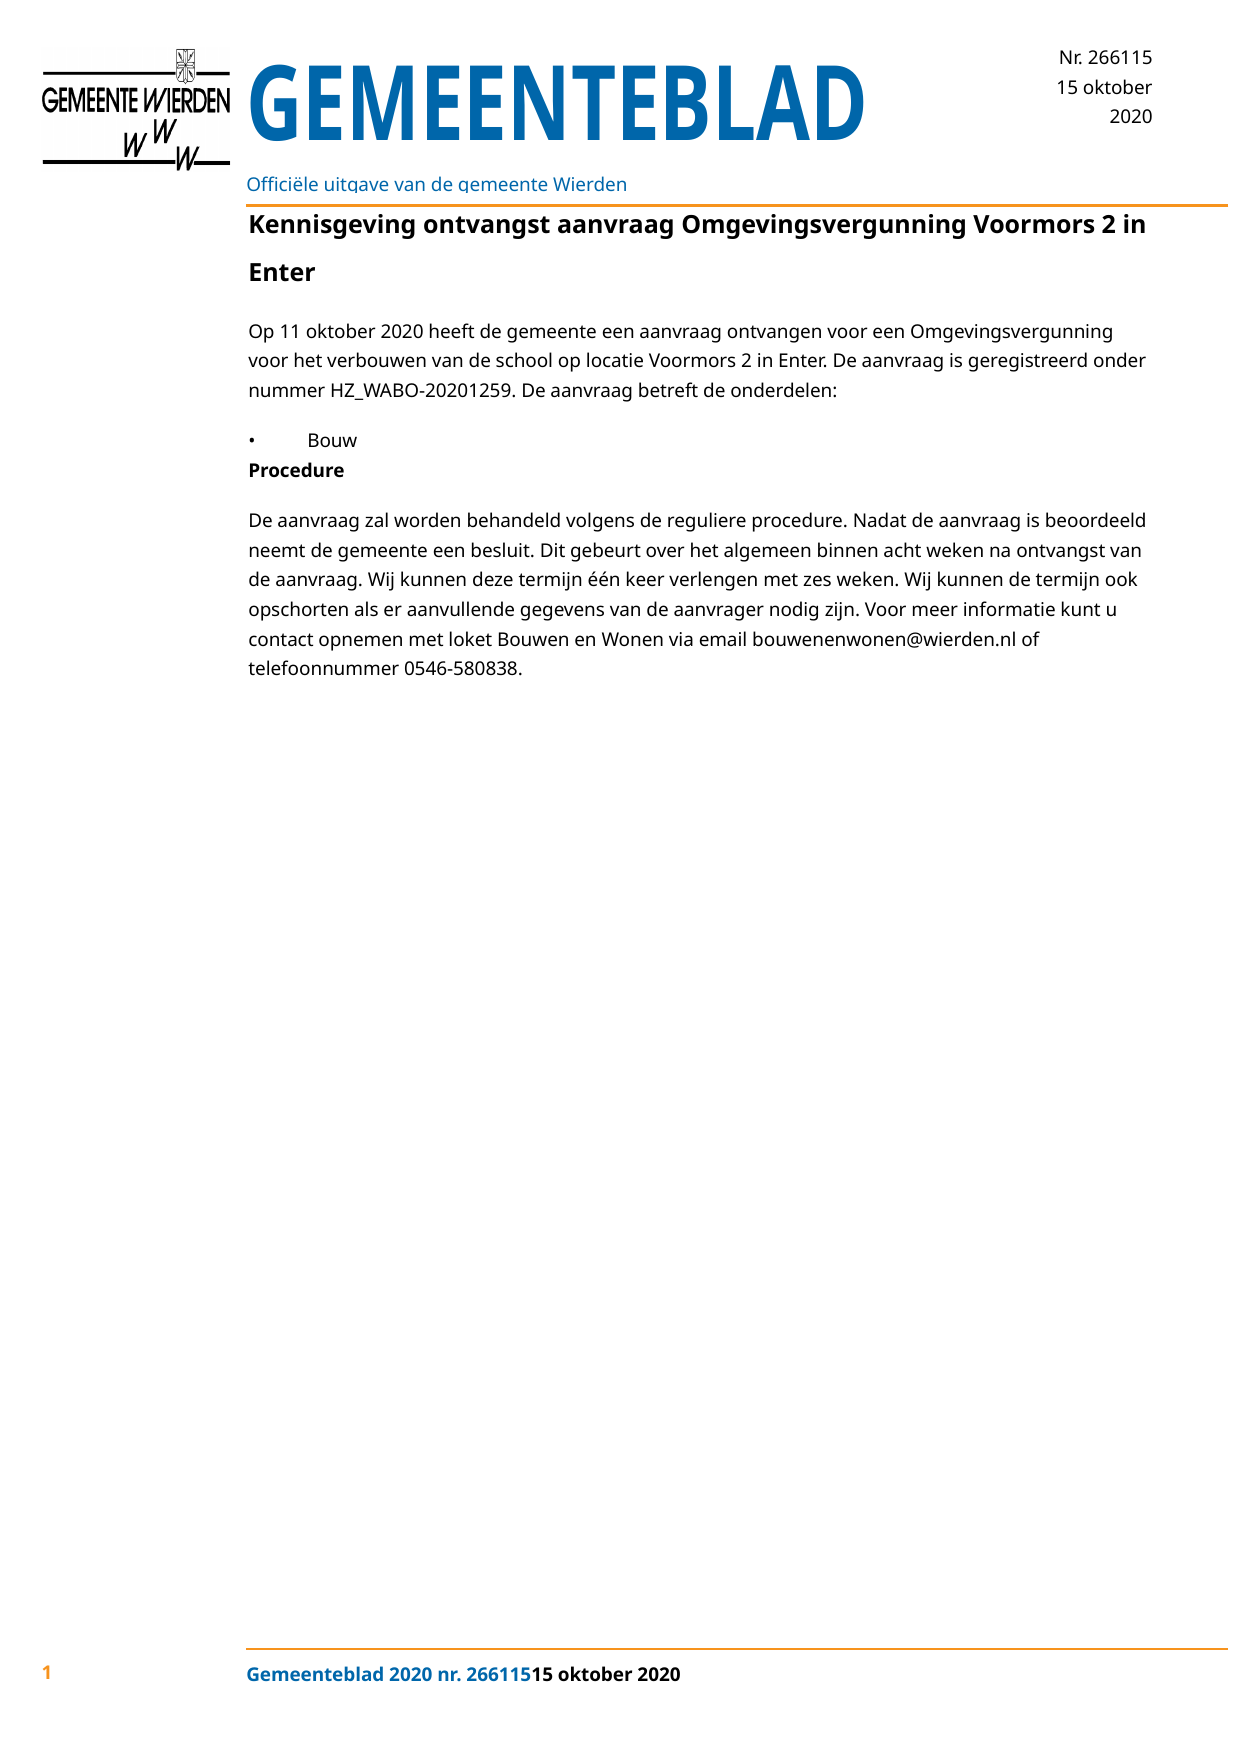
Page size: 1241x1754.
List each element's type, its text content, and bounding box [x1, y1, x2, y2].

list Bouw [248, 427, 1152, 453]
text Procedure [248, 457, 1152, 483]
text De aanvraag zal worden behandeld volgens de reguliere procedure. Nadat de aanvraag is beoordeeld neemt de gemeente een besluit. Dit gebeurt over het algemeen binnen acht weken na ontvangst van de aanvraag. Wij kunnen deze termijn één keer verlengen met zes weken. Wij kunnen de termijn ook opschorten als er aanvullende gegevens van de aanvrager nodig zijn. Voor meer informatie kunt u contact opnemen met loket Bouwen en Wonen via email bouwenenwonen@wierden.nl of telefoonnummer 0546-580838. [248, 507, 1152, 681]
picture [41, 47, 231, 172]
text Kennisgeving ontvangst aanvraag Omgevingsvergunning Voormors 2 in Enter [248, 207, 1152, 288]
text Op 11 oktober 2020 heeft de gemeente een aanvraag ontvangen voor een Omgevingsvergunning voor het verbouwen van de school op locatie Voormors 2 in Enter. De aanvraag is geregistreerd onder nummer HZ_WABO-20201259. De aanvraag betreft de onderdelen: [248, 318, 1152, 403]
